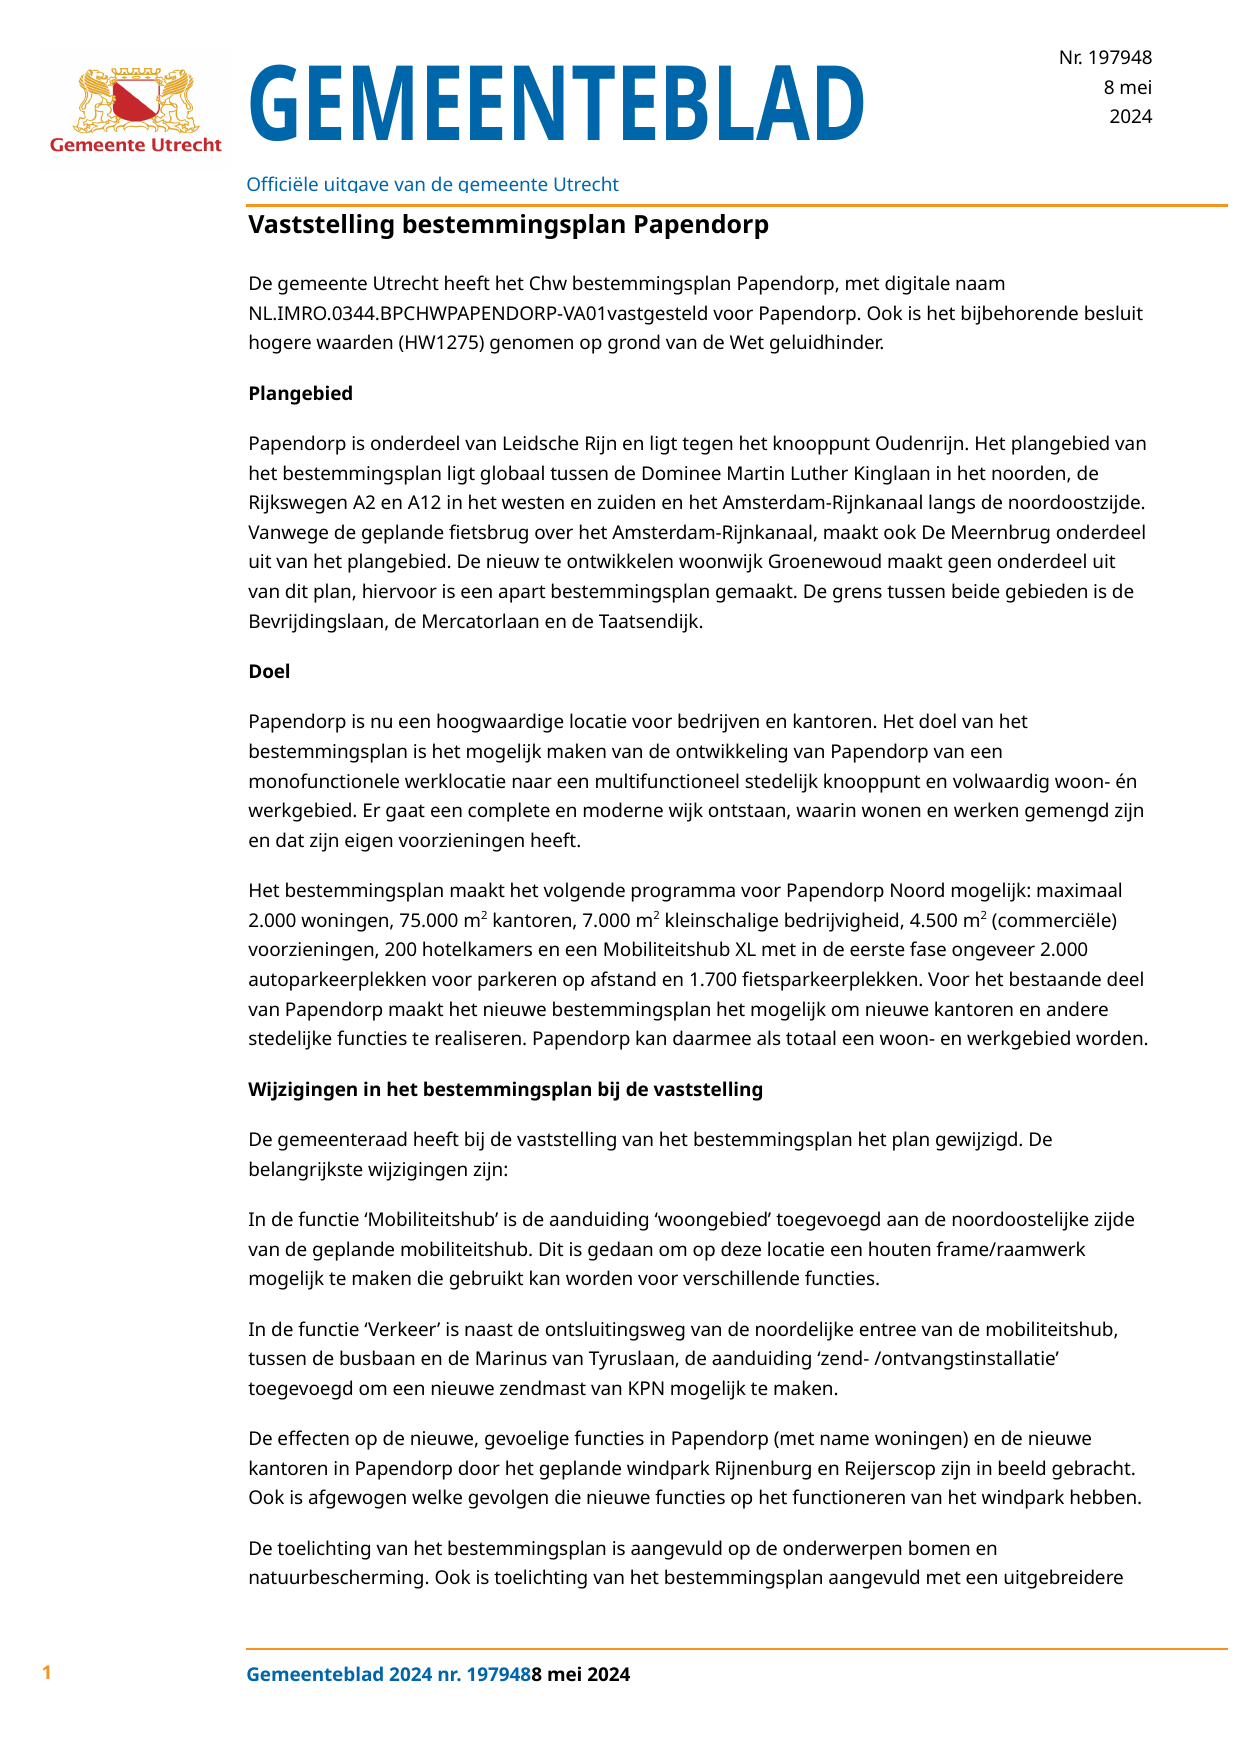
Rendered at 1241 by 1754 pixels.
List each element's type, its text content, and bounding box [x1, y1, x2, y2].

text Wijzigingen in het bestemmingsplan bij de vaststelling [248, 1076, 1152, 1101]
text Doel [248, 658, 1152, 684]
text Vaststelling bestemmingsplan Papendorp [248, 207, 1152, 241]
text De effecten op de nieuwe, gevoelige functies in Papendorp (met name woningen) en de nieuwe kantoren in Papendorp door het geplande windpark Rijnenburg en Reijerscop zijn in beeld gebracht. Ook is afgewogen welke gevolgen die nieuwe functies op het functioneren van het windpark hebben. [248, 1425, 1152, 1510]
text De gemeenteraad heeft bij de vaststelling van het bestemmingsplan het plan gewijzigd. De belangrijkste wijzigingen zijn: [248, 1126, 1152, 1181]
text Het bestemmingsplan maakt het volgende programma voor Papendorp Noord mogelijk: maximaal 2.000 woningen, 75.000 m2 kantoren, 7.000 m2 kleinschalige bedrijvigheid, 4.500 m2 (commerciële) voorzieningen, 200 hotelkamers en een Mobiliteitshub XL met in de eerste fase ongeveer 2.000 autoparkeerplekken voor parkeren op afstand en 1.700 fietsparkeerplekken. Voor het bestaande deel van Papendorp maakt het nieuwe bestemmingsplan het mogelijk om nieuwe kantoren en andere stedelijke functies te realiseren. Papendorp kan daarmee als totaal een woon- en werkgebied worden. [248, 877, 1152, 1051]
text In de functie ‘Verkeer’ is naast de ontsluitingsweg van de noordelijke entree van de mobiliteitshub, tussen de busbaan en de Marinus van Tyruslaan, de aanduiding ‘zend- /ontvangstinstallatie’ toegevoegd om een nieuwe zendmast van KPN mogelijk te maken. [248, 1316, 1152, 1401]
text De toelichting van het bestemmingsplan is aangevuld op de onderwerpen bomen en natuurbescherming. Ook is toelichting van het bestemmingsplan aangevuld met een uitgebreidere [248, 1535, 1152, 1590]
text Papendorp is onderdeel van Leidsche Rijn en ligt tegen het knooppunt Oudenrijn. Het plangebied van het bestemmingsplan ligt globaal tussen de Dominee Martin Luther Kinglaan in het noorden, de Rijkswegen A2 en A12 in het westen en zuiden en het Amsterdam-Rijnkanaal langs de noordoostzijde. Vanwege de geplande fietsbrug over het Amsterdam-Rijnkanaal, maakt ook De Meernbrug onderdeel uit van het plangebied. De nieuw te ontwikkelen woonwijk Groenewoud maakt geen onderdeel uit van dit plan, hiervoor is een apart bestemmingsplan gemaakt. De grens tussen beide gebieden is de Bevrijdingslaan, de Mercatorlaan en de Taatsendijk. [248, 430, 1152, 633]
text Plangebied [248, 380, 1152, 406]
text In de functie ‘Mobiliteitshub’ is de aanduiding ‘woongebied’ toegevoegd aan de noordoostelijke zijde van de geplande mobiliteitshub. Dit is gedaan om op deze locatie een houten frame/raamwerk mogelijk te maken die gebruikt kan worden voor verschillende functies. [248, 1206, 1152, 1291]
text De gemeente Utrecht heeft het Chw bestemmingsplan Papendorp, met digitale naam NL.IMRO.0344.BPCHWPAPENDORP-VA01vastgesteld voor Papendorp. Ook is het bijbehorende besluit hogere waarden (HW1275) genomen op grond van de Wet geluidhinder. [248, 270, 1152, 355]
picture [41, 47, 231, 172]
text Papendorp is nu een hoogwaardige locatie voor bedrijven en kantoren. Het doel van het bestemmingsplan is het mogelijk maken van de ontwikkeling van Papendorp van een monofunctionele werklocatie naar een multifunctioneel stedelijk knooppunt en volwaardig woon- én werkgebied. Er gaat een complete en moderne wijk ontstaan, waarin wonen en werken gemengd zijn en dat zijn eigen voorzieningen heeft. [248, 709, 1152, 853]
